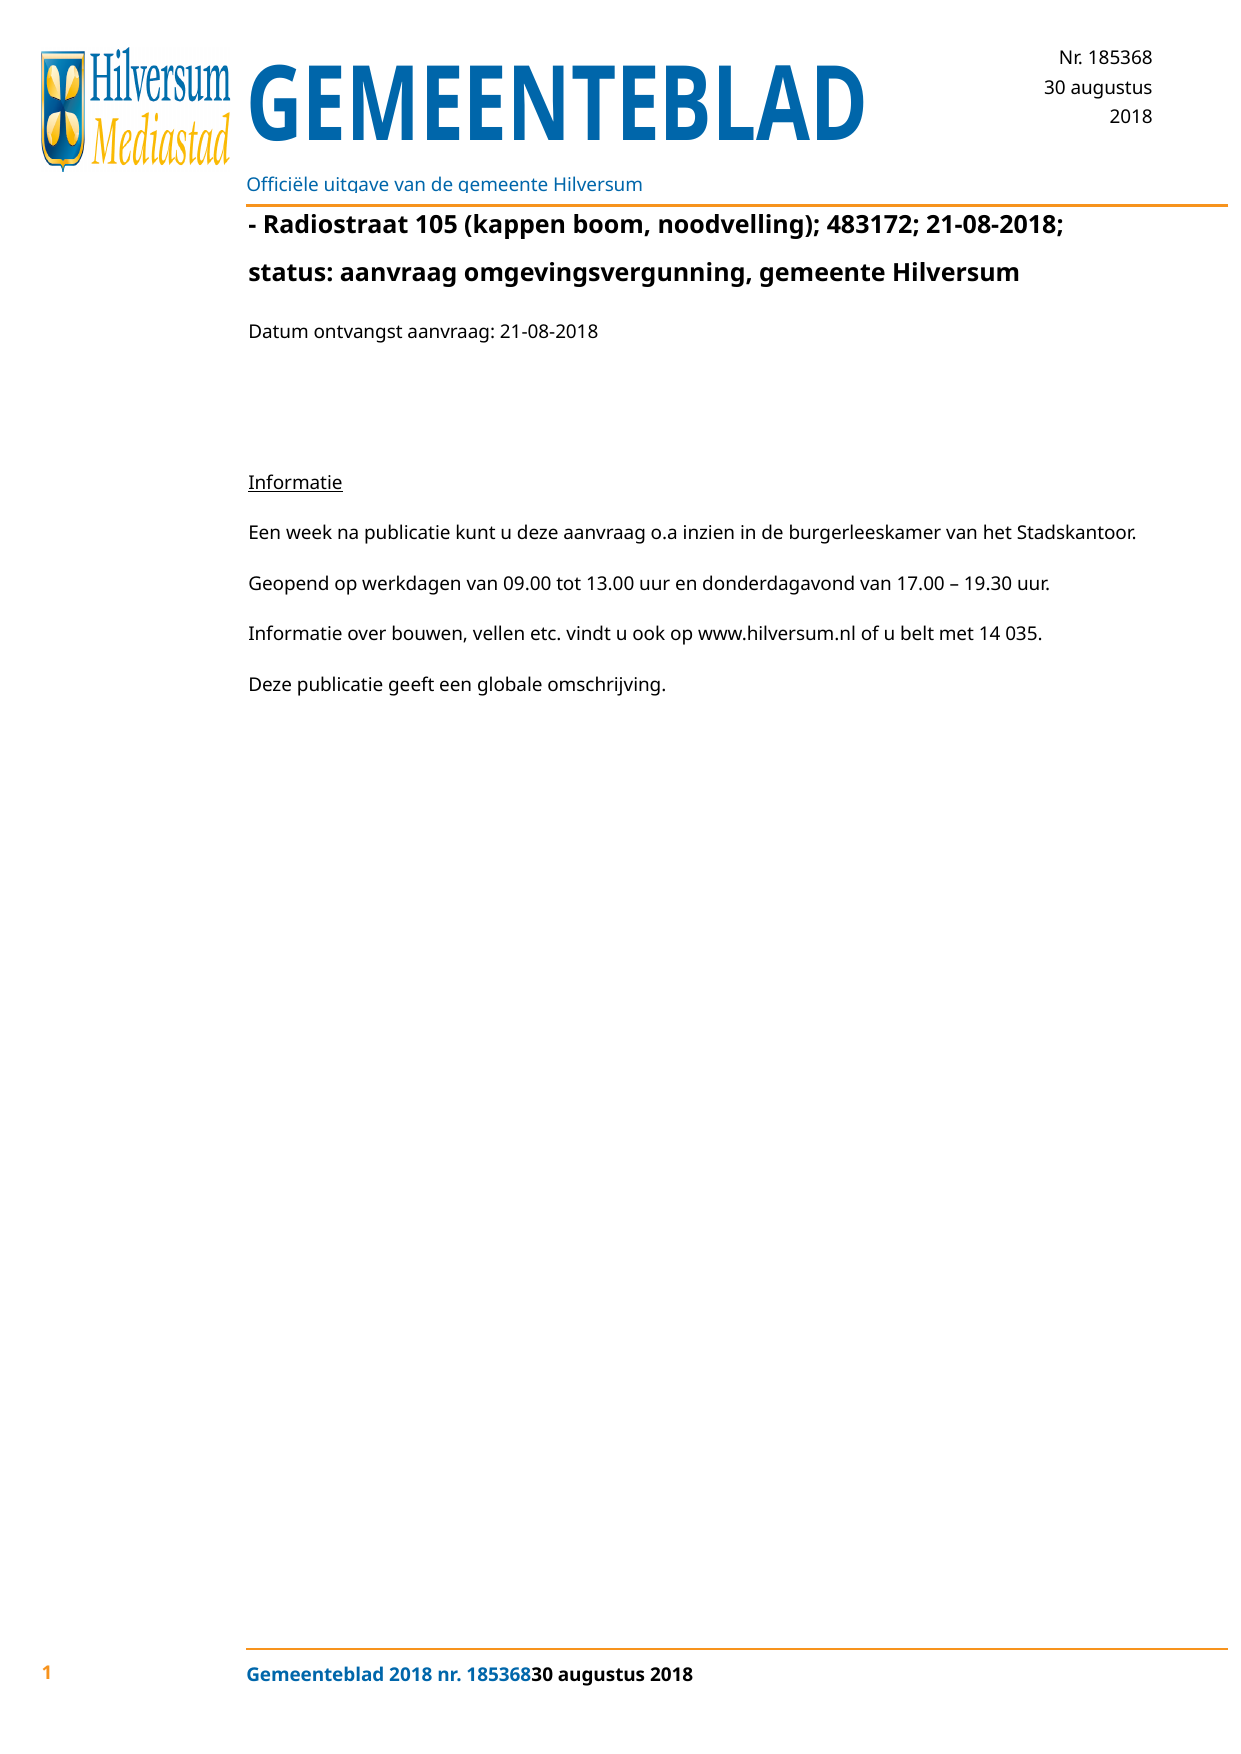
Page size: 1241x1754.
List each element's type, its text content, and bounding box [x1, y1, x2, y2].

text Een week na publicatie kunt u deze aanvraag o.a inzien in de burgerleeskamer van het Stadskantoor. [248, 519, 1152, 545]
text Geopend op werkdagen van 09.00 tot 13.00 uur en donderdagavond van 17.00 – 19.30 uur. [248, 570, 1152, 596]
picture [41, 47, 231, 172]
text Deze publicatie geeft een globale omschrijving. [248, 671, 1152, 697]
text Informatie over bouwen, vellen etc. vindt u ook op www.hilversum.nl of u belt met 14 035. [248, 620, 1152, 646]
text - Radiostraat 105 (kappen boom, noodvelling); 483172; 21-08-2018; status: aanvraag omgevingsvergunning, gemeente Hilversum [248, 207, 1152, 288]
text Datum ontvangst aanvraag: 21-08-2018 [248, 318, 1152, 344]
text Informatie [248, 469, 1152, 495]
